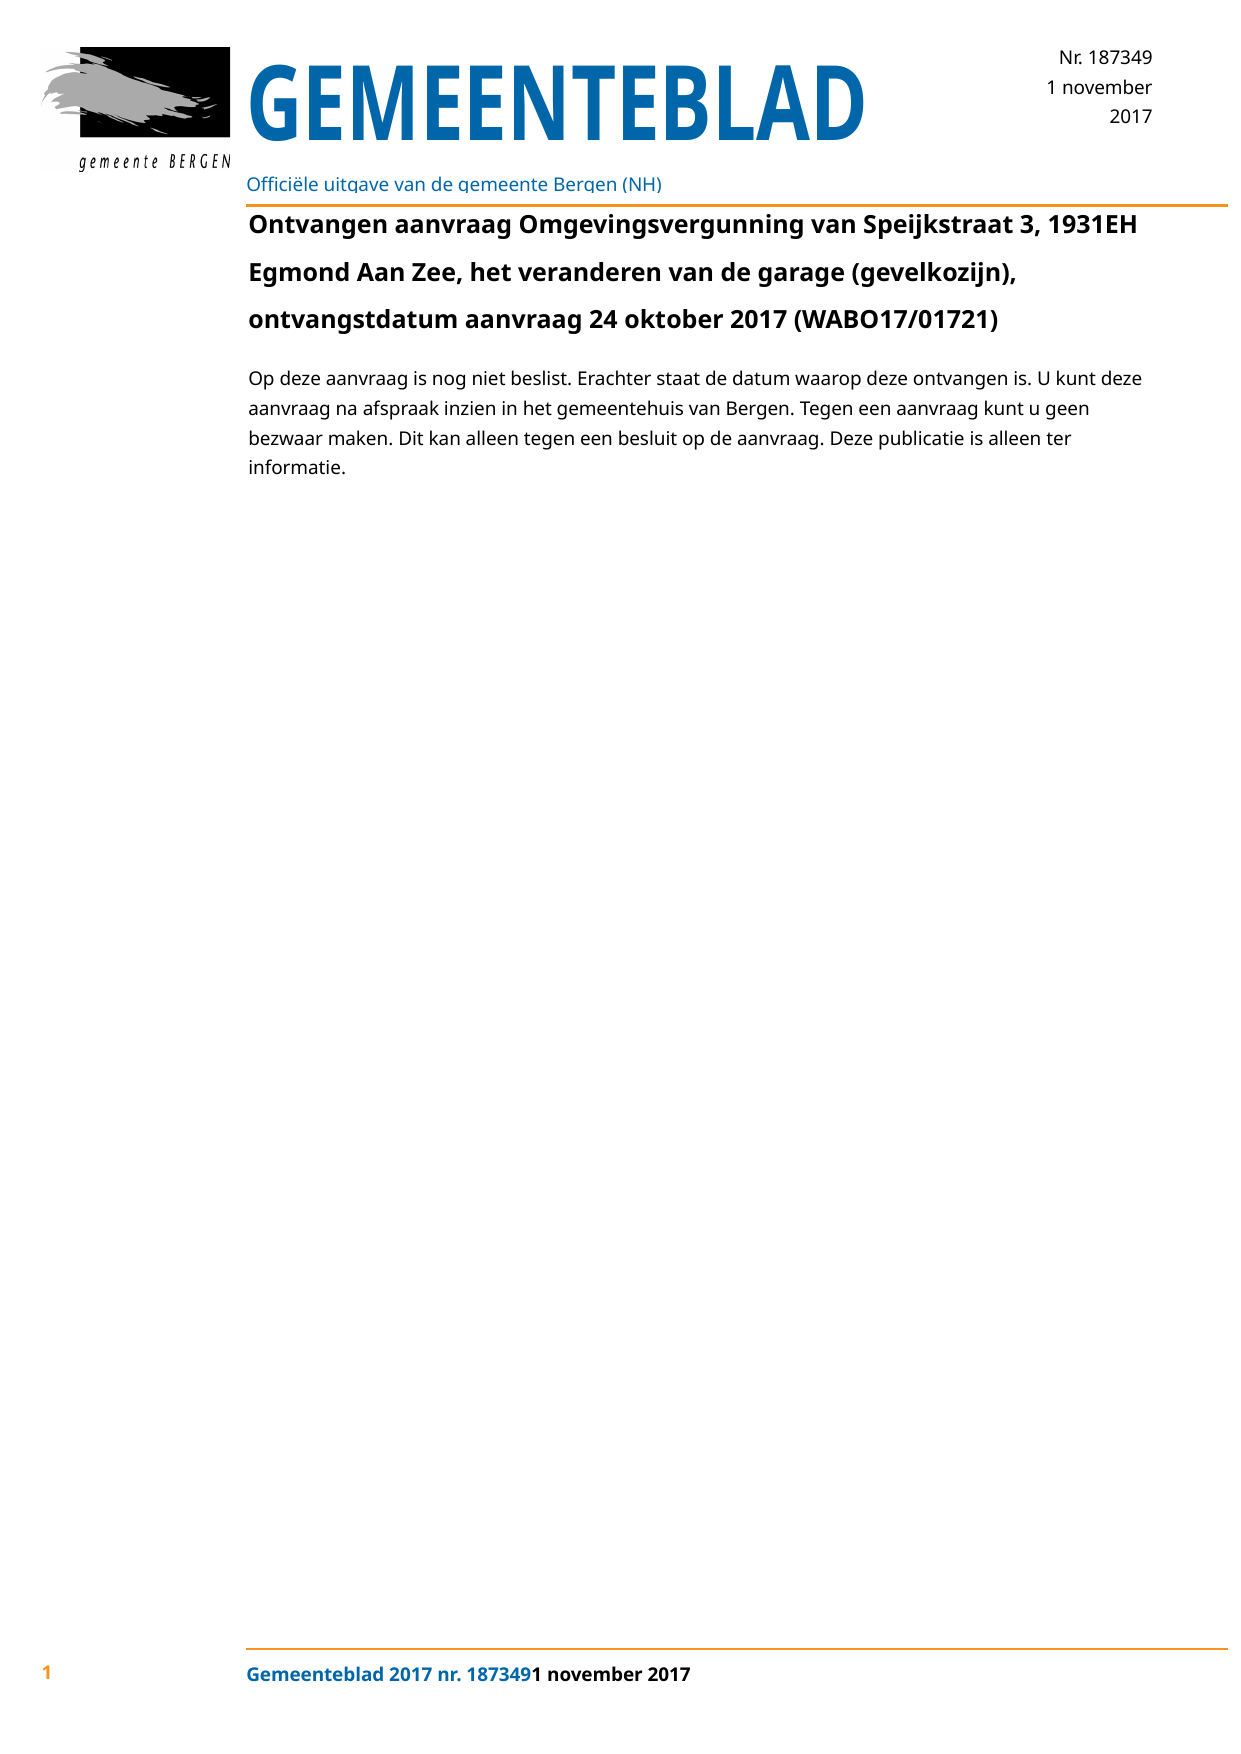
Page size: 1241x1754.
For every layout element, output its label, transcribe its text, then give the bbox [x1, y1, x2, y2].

text Ontvangen aanvraag Omgevingsvergunning van Speijkstraat 3, 1931EH Egmond Aan Zee, het veranderen van de garage (gevelkozijn), ontvangstdatum aanvraag 24 oktober 2017 (WABO17/01721) [248, 207, 1152, 336]
picture [41, 47, 231, 172]
text Op deze aanvraag is nog niet beslist. Erachter staat de datum waarop deze ontvangen is. U kunt deze aanvraag na afspraak inzien in het gemeentehuis van Bergen. Tegen een aanvraag kunt u geen bezwaar maken. Dit kan alleen tegen een besluit op de aanvraag. Deze publicatie is alleen ter informatie. [248, 366, 1152, 480]
